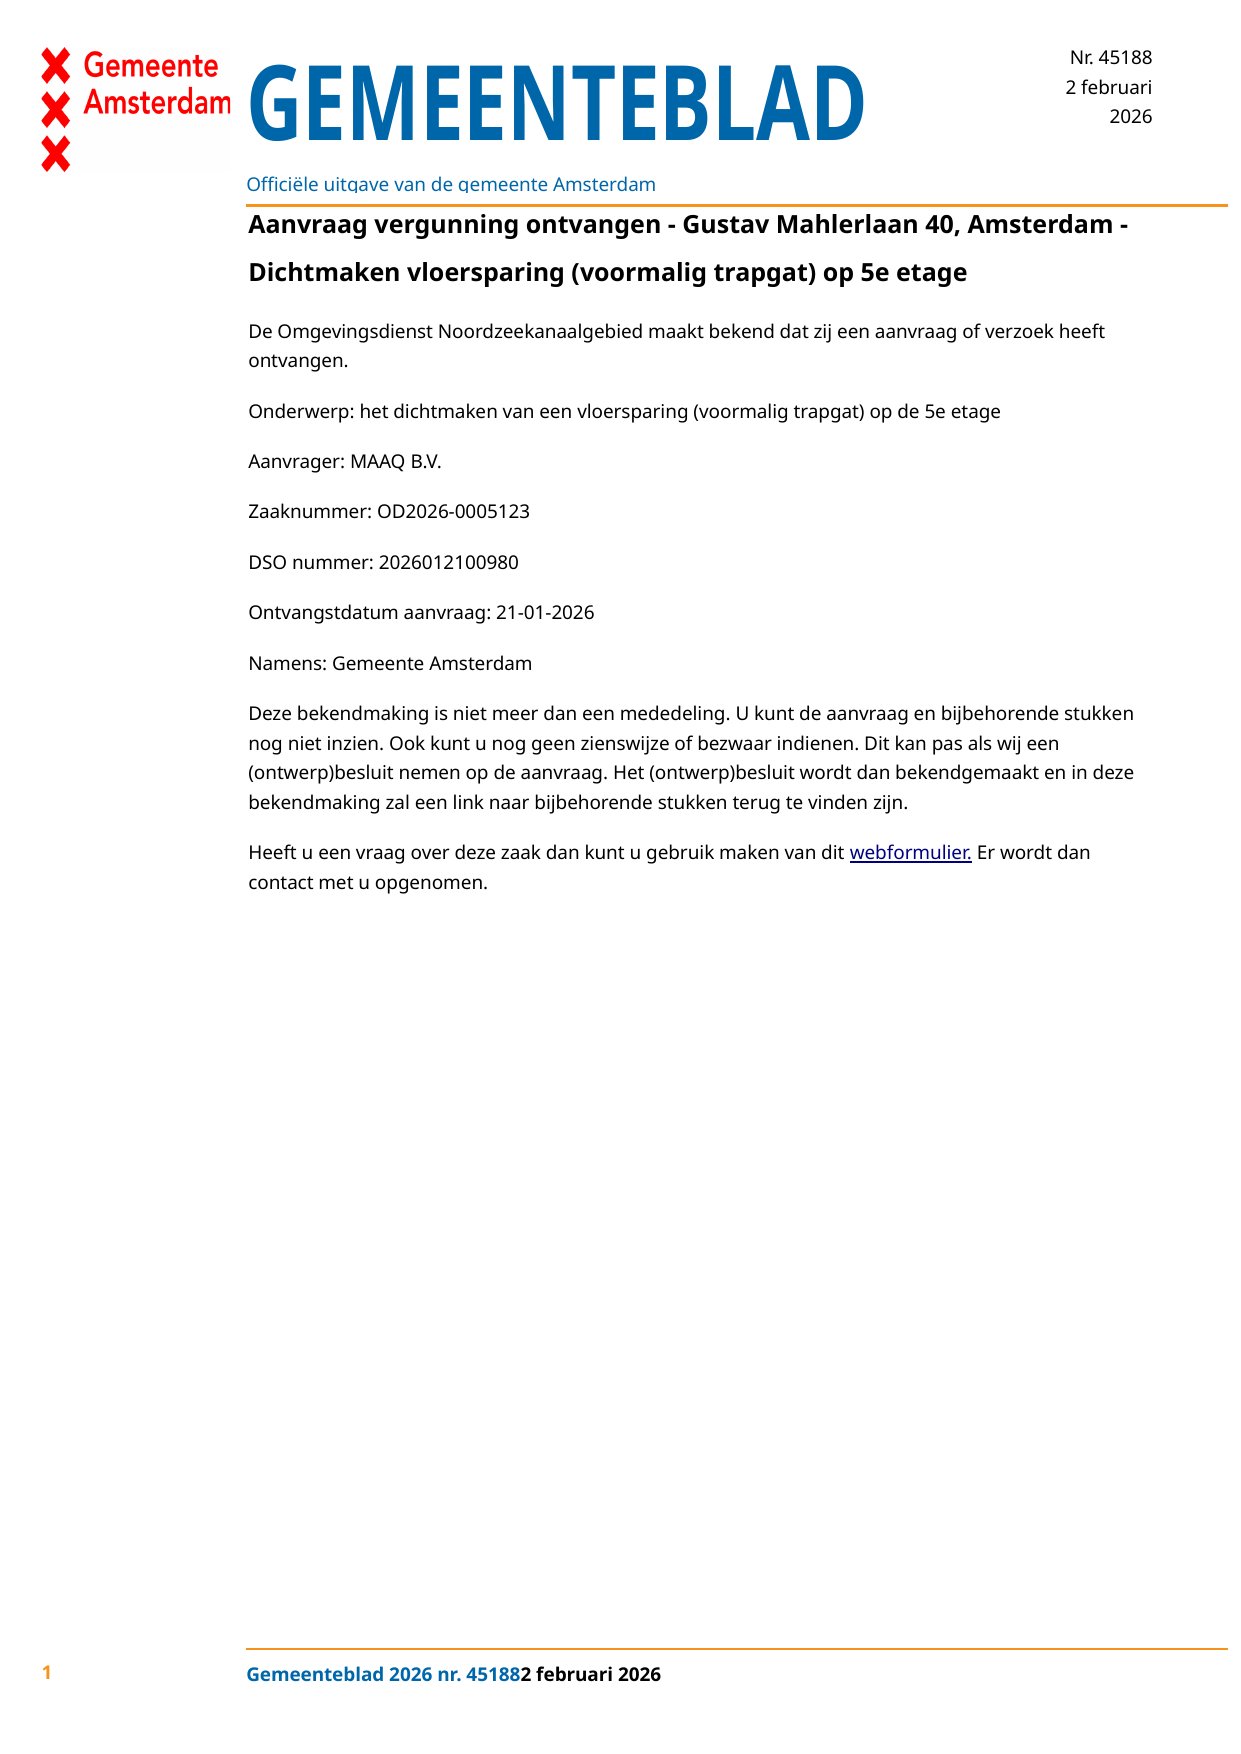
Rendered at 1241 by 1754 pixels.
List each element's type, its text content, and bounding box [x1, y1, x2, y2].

text Namens: Gemeente Amsterdam [248, 650, 1152, 676]
text Zaaknummer: OD2026-0005123 [248, 499, 1152, 524]
text Ontvangstdatum aanvraag: 21-01-2026 [248, 599, 1152, 625]
text Deze bekendmaking is niet meer dan een mededeling. U kunt de aanvraag en bijbehorende stukken nog niet inzien. Ook kunt u nog geen zienswijze of bezwaar indienen. Dit kan pas als wij een (ontwerp)besluit nemen op de aanvraag. Het (ontwerp)besluit wordt dan bekendgemaakt en in deze bekendmaking zal een link naar bijbehorende stukken terug te vinden zijn. [248, 700, 1152, 815]
text Aanvrager: MAAQ B.V. [248, 448, 1152, 474]
text De Omgevingsdienst Noordzeekanaalgebied maakt bekend dat zij een aanvraag of verzoek heeft ontvangen. [248, 318, 1152, 373]
text Heeft u een vraag over deze zaak dan kunt u gebruik maken van dit webformulier. Er wordt dan contact met u opgenomen. [248, 839, 1152, 895]
text Onderwerp: het dichtmaken van een vloersparing (voormalig trapgat) op de 5e etage [248, 398, 1152, 424]
text Aanvraag vergunning ontvangen - Gustav Mahlerlaan 40, Amsterdam - Dichtmaken vloersparing (voormalig trapgat) op 5e etage [248, 207, 1152, 288]
text DSO nummer: 2026012100980 [248, 549, 1152, 575]
picture [41, 47, 231, 172]
